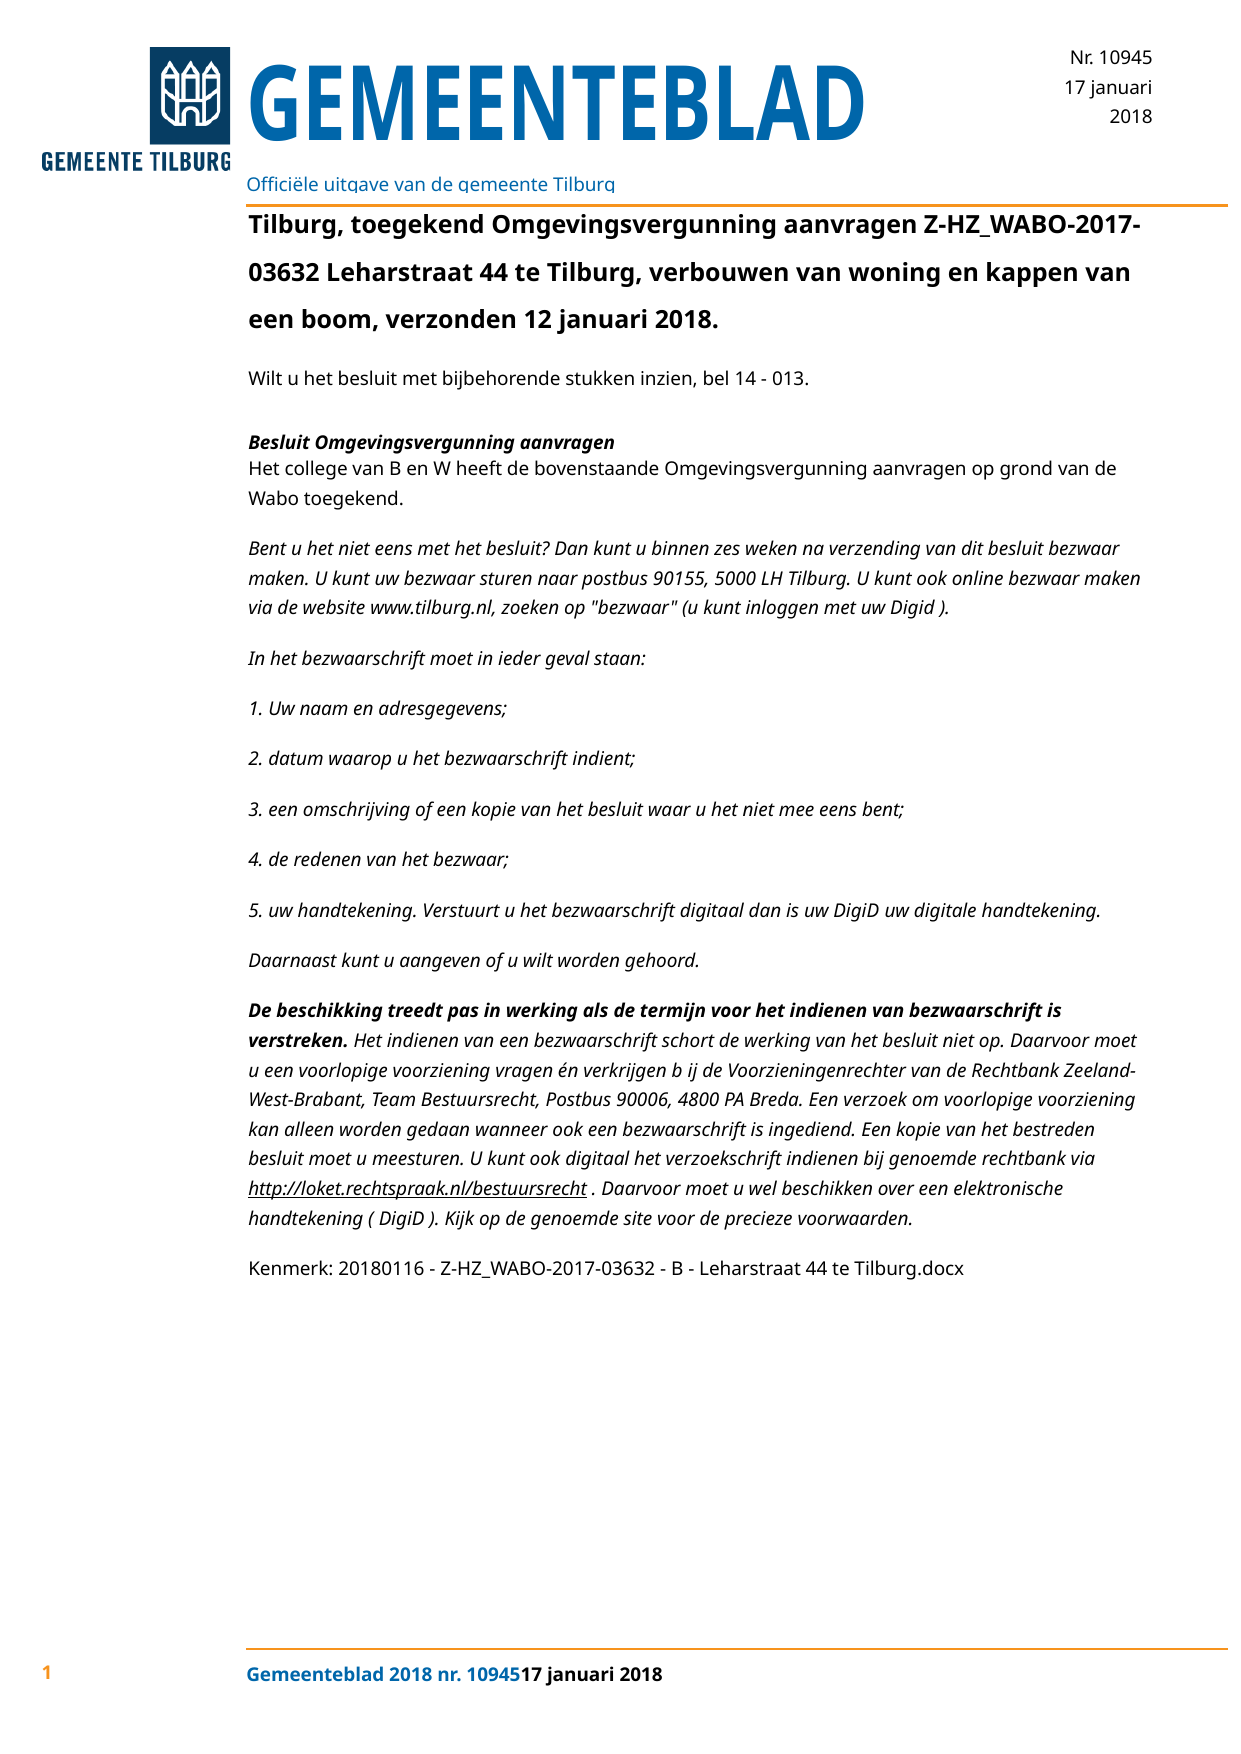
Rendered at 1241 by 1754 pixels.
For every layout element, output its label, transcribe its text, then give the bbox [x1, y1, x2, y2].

text 5. uw handtekening. Verstuurt u het bezwaarschrift digitaal dan is uw DigiD uw digitale handtekening. [248, 897, 1152, 923]
text Wilt u het besluit met bijbehorende stukken inzien, bel 14 - 013. [248, 366, 1152, 391]
text 2. datum waarop u het bezwaarschrift indient; [248, 746, 1152, 771]
text Het college van B en W heeft de bovenstaande Omgevingsvergunning aanvragen op grond van de Wabo toegekend. [248, 455, 1152, 511]
text 4. de redenen van het bezwaar; [248, 846, 1152, 872]
text 1. Uw naam en adresgegevens; [248, 695, 1152, 721]
text Bent u het niet eens met het besluit? Dan kunt u binnen zes weken na verzending van dit besluit bezwaar maken. U kunt uw bezwaar sturen naar postbus 90155, 5000 LH Tilburg. U kunt ook online bezwaar maken via de website www.tilburg.nl, zoeken op "bezwaar" (u kunt inloggen met uw Digid ). [248, 535, 1152, 620]
text De beschikking treedt pas in werking als de termijn voor het indienen van bezwaarschrift is verstreken. Het indienen van een bezwaarschrift schort de werking van het besluit niet op. Daarvoor moet u een voorlopige voorziening vragen én verkrijgen b ij de Voorzieningenrechter van de Rechtbank Zeeland-West-Brabant, Team Bestuursrecht, Postbus 90006, 4800 PA Breda. Een verzoek om voorlopige voorziening kan alleen worden gedaan wanneer ook een bezwaarschrift is ingediend. Een kopie van het bestreden besluit moet u meesturen. U kunt ook digitaal het verzoekschrift indienen bij genoemde rechtbank via http://loket.rechtspraak.nl/bestuursrecht . Daarvoor moet u wel beschikken over een elektronische handtekening ( DigiD ). Kijk op de genoemde site voor de precieze voorwaarden. [248, 998, 1152, 1231]
text Daarnaast kunt u aangeven of u wilt worden gehoord. [248, 947, 1152, 973]
text 3. een omschrijving of een kopie van het besluit waar u het niet mee eens bent; [248, 796, 1152, 822]
text Kenmerk: 20180116 - Z-HZ_WABO-2017-03632 - B - Leharstraat 44 te Tilburg.docx [248, 1255, 1152, 1281]
picture [41, 47, 231, 172]
text Tilburg, toegekend Omgevingsvergunning aanvragen Z-HZ_WABO-2017-03632 Leharstraat 44 te Tilburg, verbouwen van woning en kappen van een boom, verzonden 12 januari 2018. [248, 207, 1152, 336]
text In het bezwaarschrift moet in ieder geval staan: [248, 645, 1152, 671]
text Besluit Omgevingsvergunning aanvragen [248, 429, 1152, 455]
